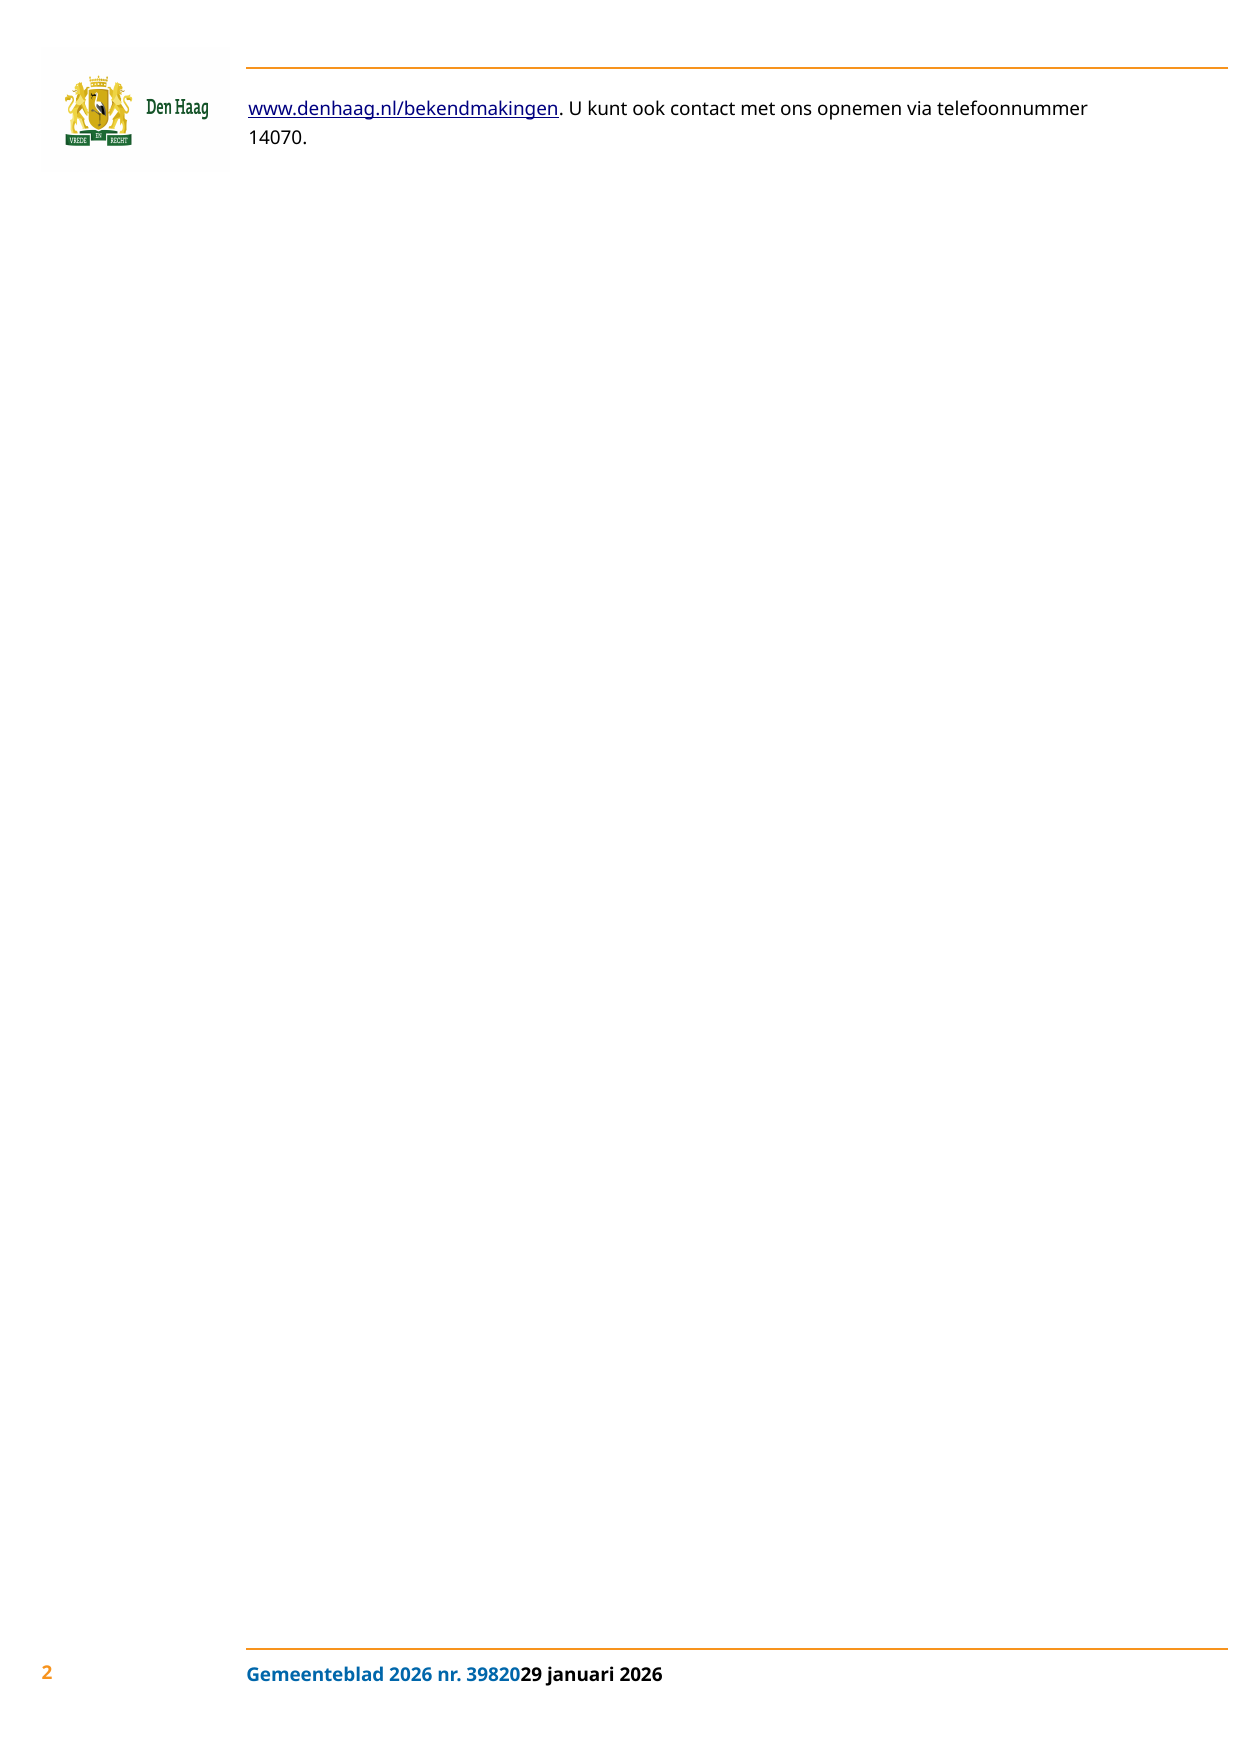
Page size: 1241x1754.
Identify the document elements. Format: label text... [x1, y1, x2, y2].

picture [41, 47, 231, 172]
text www.denhaag.nl/bekendmakingen. U kunt ook contact met ons opnemen via telefoonnummer 14070. [248, 95, 1152, 150]
